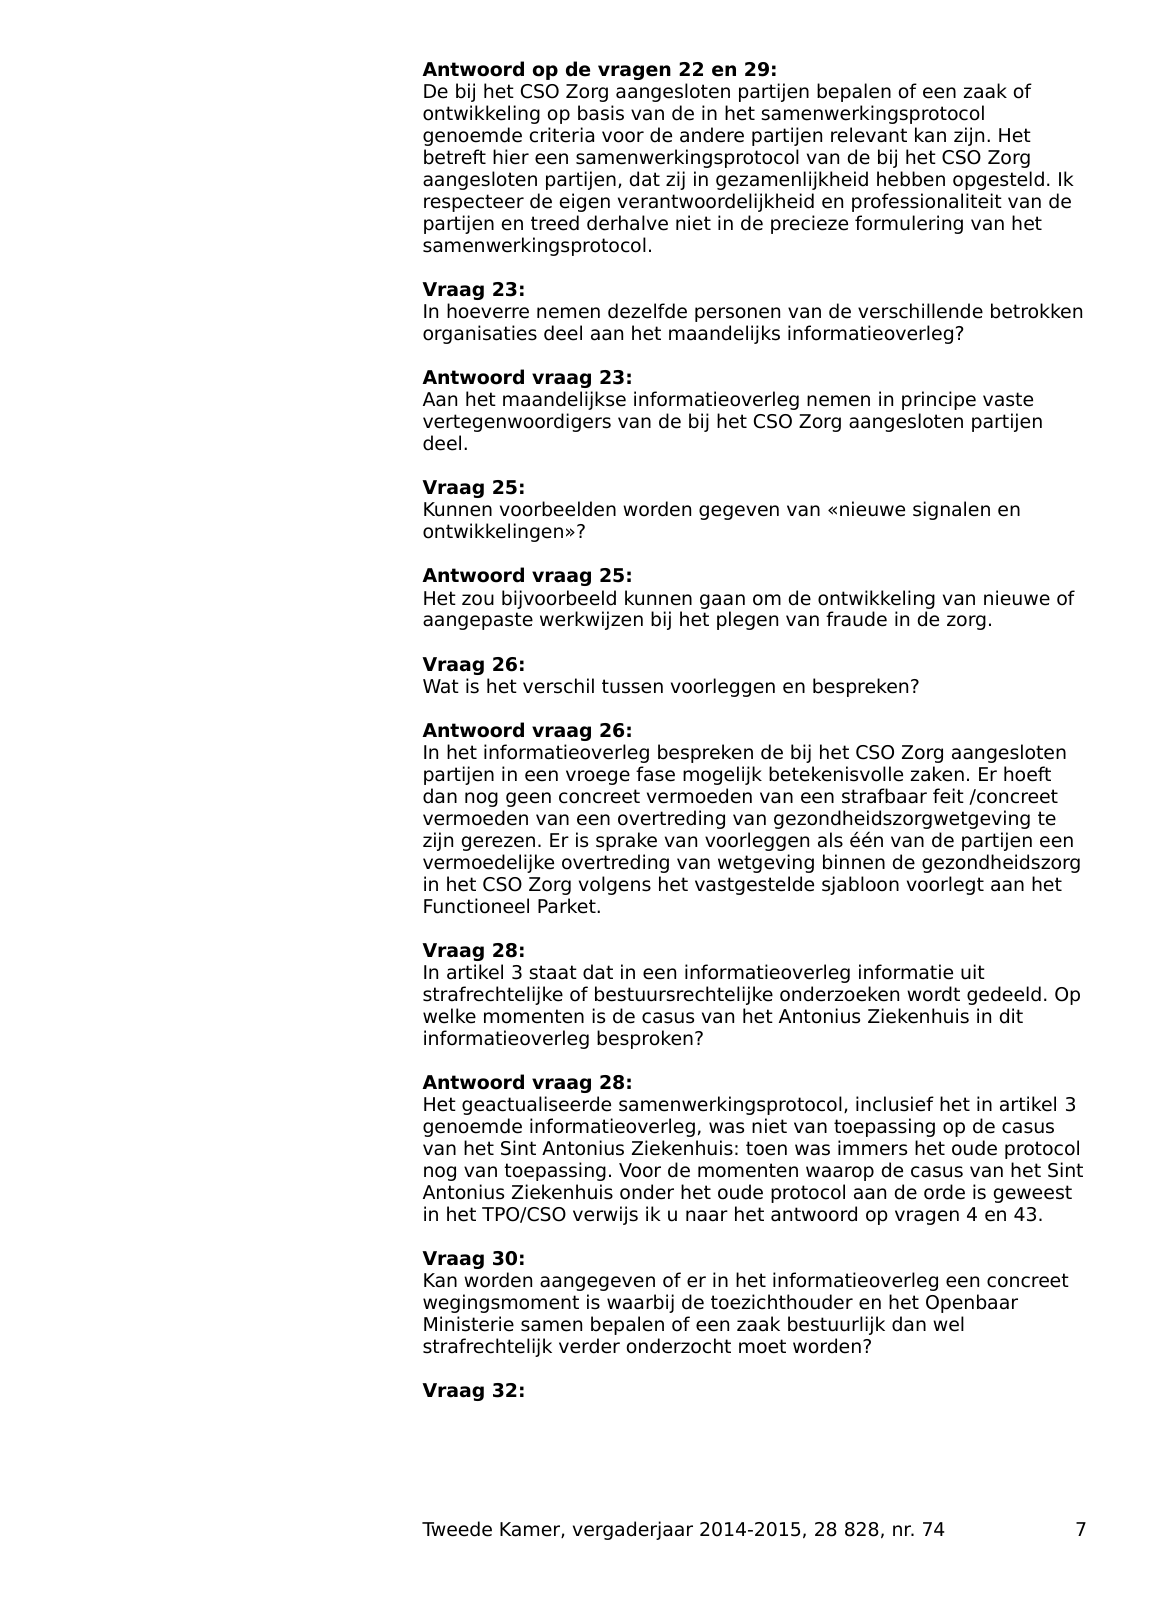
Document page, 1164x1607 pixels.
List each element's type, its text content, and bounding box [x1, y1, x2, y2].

text Het geactualiseerde samenwerkingsprotocol, inclusief het in artikel 3 genoemde informatieoverleg, was niet van toepassing op de casus van het Sint Antonius Ziekenhuis: toen was immers het oude protocol nog van toepassing. Voor de momenten waarop de casus van het Sint Antonius Ziekenhuis onder het oude protocol aan de orde is geweest in het TPO/CSO verwijs ik u naar het antwoord op vragen 4 en 43. [422, 1094, 1087, 1226]
text Vraag 23: [422, 279, 1087, 301]
text Antwoord op de vragen 22 en 29: [422, 59, 1087, 81]
text De bij het CSO Zorg aangesloten partijen bepalen of een zaak of ontwikkeling op basis van de in het samenwerkingsprotocol genoemde criteria voor de andere partijen relevant kan zijn. Het betreft hier een samenwerkingsprotocol van de bij het CSO Zorg aangesloten partijen, dat zij in gezamenlijkheid hebben opgesteld. Ik respecteer de eigen verantwoordelijkheid en professionaliteit van de partijen en treed derhalve niet in de precieze formulering van het samenwerkingsprotocol. [422, 81, 1087, 257]
text Het zou bijvoorbeeld kunnen gaan om de ontwikkeling van nieuwe of aangepaste werkwijzen bij het plegen van fraude in de zorg. [422, 587, 1087, 631]
text Vraag 32: [422, 1380, 1087, 1402]
text Kan worden aangegeven of er in het informatieoverleg een concreet wegingsmoment is waarbij de toezichthouder en het Openbaar Ministerie samen bepalen of een zaak bestuurlijk dan wel strafrechtelijk verder onderzocht moet worden? [422, 1270, 1087, 1358]
text Vraag 30: [422, 1248, 1087, 1270]
text Kunnen voorbeelden worden gegeven van «nieuwe signalen en ontwikkelingen»? [422, 499, 1087, 543]
text Aan het maandelijkse informatieoverleg nemen in principe vaste vertegenwoordigers van de bij het CSO Zorg aangesloten partijen deel. [422, 389, 1087, 455]
text In het informatieoverleg bespreken de bij het CSO Zorg aangesloten partijen in een vroege fase mogelijk betekenisvolle zaken. Er hoeft dan nog geen concreet vermoeden van een strafbaar feit /concreet vermoeden van een overtreding van gezondheidszorgwetgeving te zijn gerezen. Er is sprake van voorleggen als één van de partijen een vermoedelijke overtreding van wetgeving binnen de gezondheidszorg in het CSO Zorg volgens het vastgestelde sjabloon voorlegt aan het Functioneel Parket. [422, 742, 1087, 917]
text In hoeverre nemen dezelfde personen van de verschillende betrokken organisaties deel aan het maandelijks informatieoverleg? [422, 301, 1087, 345]
text Vraag 26: [422, 653, 1087, 676]
text In artikel 3 staat dat in een informatieoverleg informatie uit strafrechtelijke of bestuursrechtelijke onderzoeken wordt gedeeld. Op welke momenten is de casus van het Antonius Ziekenhuis in dit informatieoverleg besproken? [422, 962, 1087, 1049]
text Vraag 28: [422, 940, 1087, 962]
text Antwoord vraag 23: [422, 367, 1087, 389]
text Vraag 25: [422, 477, 1087, 499]
text Antwoord vraag 25: [422, 565, 1087, 587]
text Antwoord vraag 26: [422, 720, 1087, 742]
text Wat is het verschil tussen voorleggen en bespreken? [422, 676, 1087, 697]
text Antwoord vraag 28: [422, 1072, 1087, 1094]
